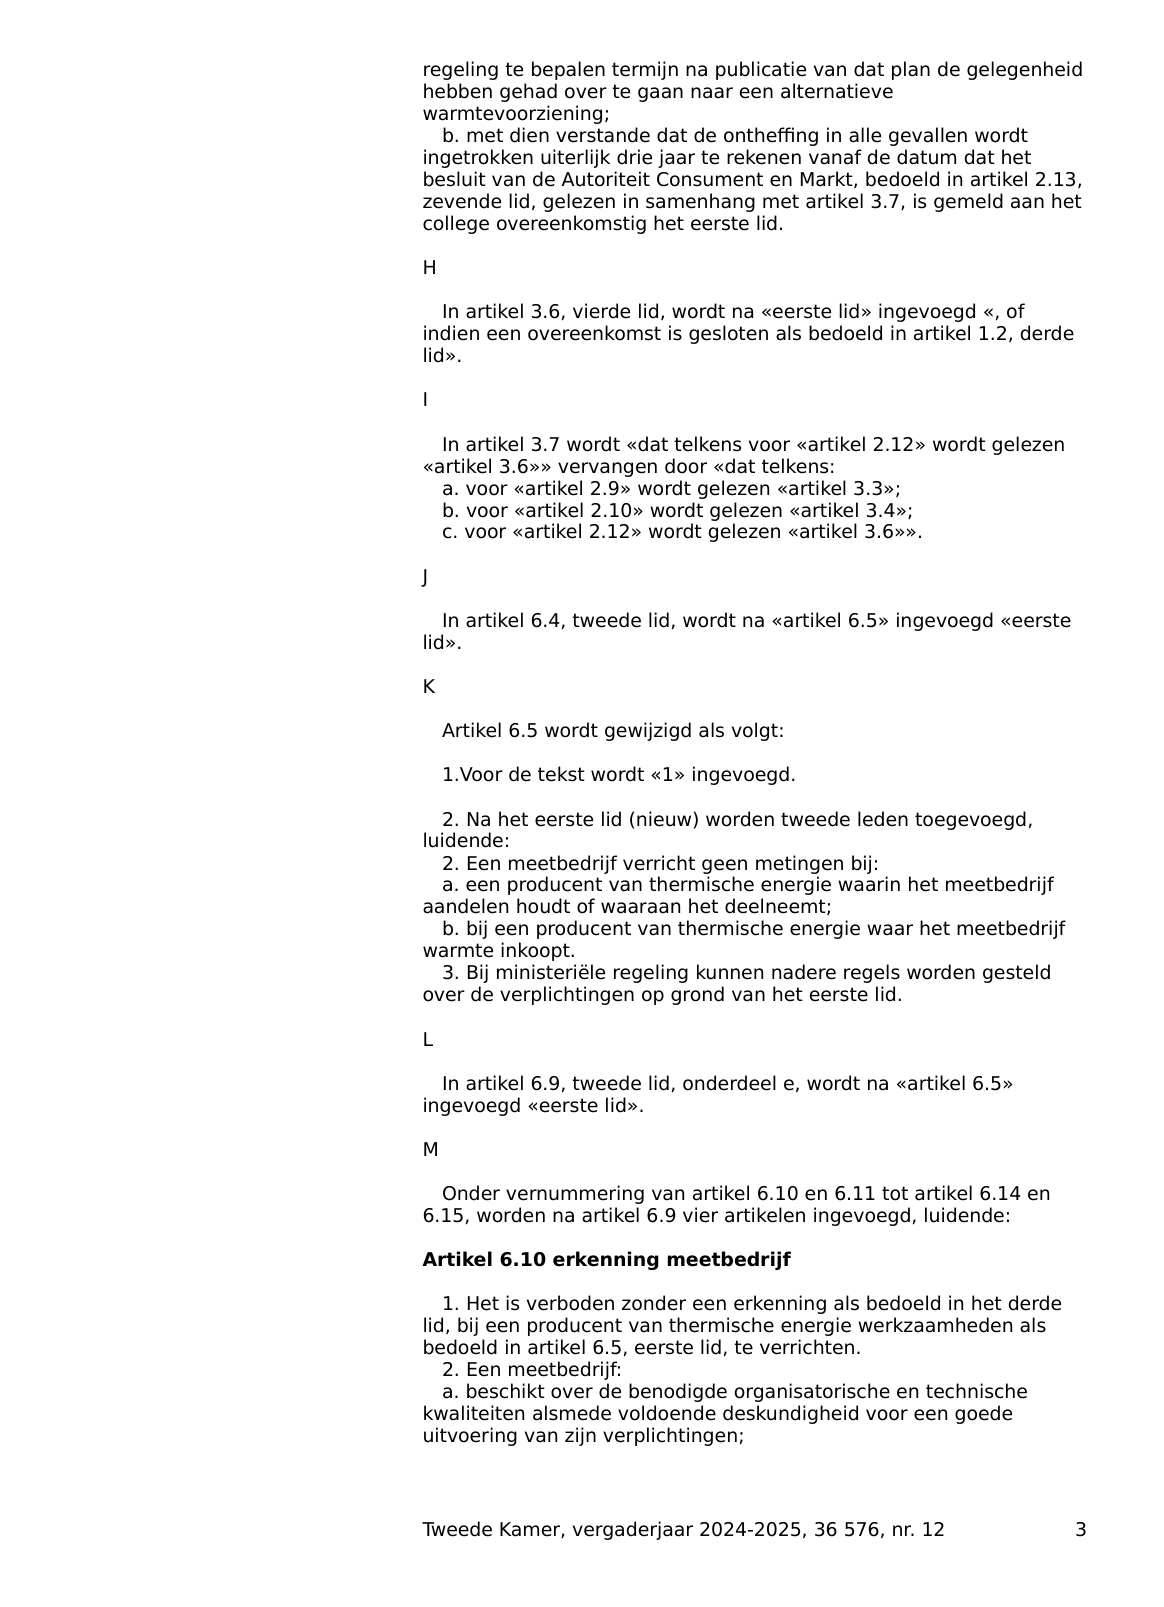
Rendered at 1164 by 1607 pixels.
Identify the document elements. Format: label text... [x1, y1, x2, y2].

text b. voor «artikel 2.10» wordt gelezen «artikel 3.4»; [422, 499, 1087, 521]
text Artikel 6.5 wordt gewijzigd als volgt: [422, 720, 1087, 742]
text Onder vernummering van artikel 6.10 en 6.11 tot artikel 6.14 en 6.15, worden na artikel 6.9 vier artikelen ingevoegd, luidende: [422, 1183, 1087, 1227]
text regeling te bepalen termijn na publicatie van dat plan de gelegenheid hebben gehad over te gaan naar een alternatieve warmtevoorziening; [422, 59, 1087, 125]
subtitle M [422, 1139, 1087, 1161]
subtitle J [422, 566, 1087, 588]
subtitle L [422, 1028, 1087, 1050]
text In artikel 3.6, vierde lid, wordt na «eerste lid» ingevoegd «, of indien een overeenkomst is gesloten als bedoeld in artikel 1.2, derde lid». [422, 301, 1087, 367]
text 2. Een meetbedrijf: [422, 1359, 1087, 1381]
text 1. Het is verboden zonder een erkenning als bedoeld in het derde lid, bij een producent van thermische energie werkzaamheden als bedoeld in artikel 6.5, eerste lid, te verrichten. [422, 1293, 1087, 1359]
subtitle I [422, 389, 1087, 411]
text In artikel 6.9, tweede lid, onderdeel e, wordt na «artikel 6.5» ingevoegd «eerste lid». [422, 1073, 1087, 1117]
text In artikel 6.4, tweede lid, wordt na «artikel 6.5» ingevoegd «eerste lid». [422, 610, 1087, 654]
text 1.Voor de tekst wordt «1» ingevoegd. [422, 764, 1087, 786]
text a. beschikt over de benodigde organisatorische en technische kwaliteiten alsmede voldoende deskundigheid voor een goede uitvoering van zijn verplichtingen; [422, 1381, 1087, 1447]
subtitle Artikel 6.10 erkenning meetbedrijf [422, 1249, 1087, 1271]
text 2. Een meetbedrijf verricht geen metingen bij: [422, 852, 1087, 874]
text In artikel 3.7 wordt «dat telkens voor «artikel 2.12» wordt gelezen «artikel 3.6»» vervangen door «dat telkens: [422, 433, 1087, 477]
text a. voor «artikel 2.9» wordt gelezen «artikel 3.3»; [422, 477, 1087, 499]
text b. met dien verstande dat de ontheffing in alle gevallen wordt ingetrokken uiterlijk drie jaar te rekenen vanaf de datum dat het besluit van de Autoriteit Consument en Markt, bedoeld in artikel 2.13, zevende lid, gelezen in samenhang met artikel 3.7, is gemeld aan het college overeenkomstig het eerste lid. [422, 125, 1087, 235]
text b. bij een producent van thermische energie waar het meetbedrijf warmte inkoopt. [422, 918, 1087, 962]
subtitle H [422, 257, 1087, 279]
text 2. Na het eerste lid (nieuw) worden tweede leden toegevoegd, luidende: [422, 808, 1087, 852]
text 3. Bij ministeriële regeling kunnen nadere regels worden gesteld over de verplichtingen op grond van het eerste lid. [422, 962, 1087, 1006]
subtitle K [422, 676, 1087, 698]
text a. een producent van thermische energie waarin het meetbedrijf aandelen houdt of waaraan het deelneemt; [422, 874, 1087, 918]
text c. voor «artikel 2.12» wordt gelezen «artikel 3.6»». [422, 521, 1087, 543]
